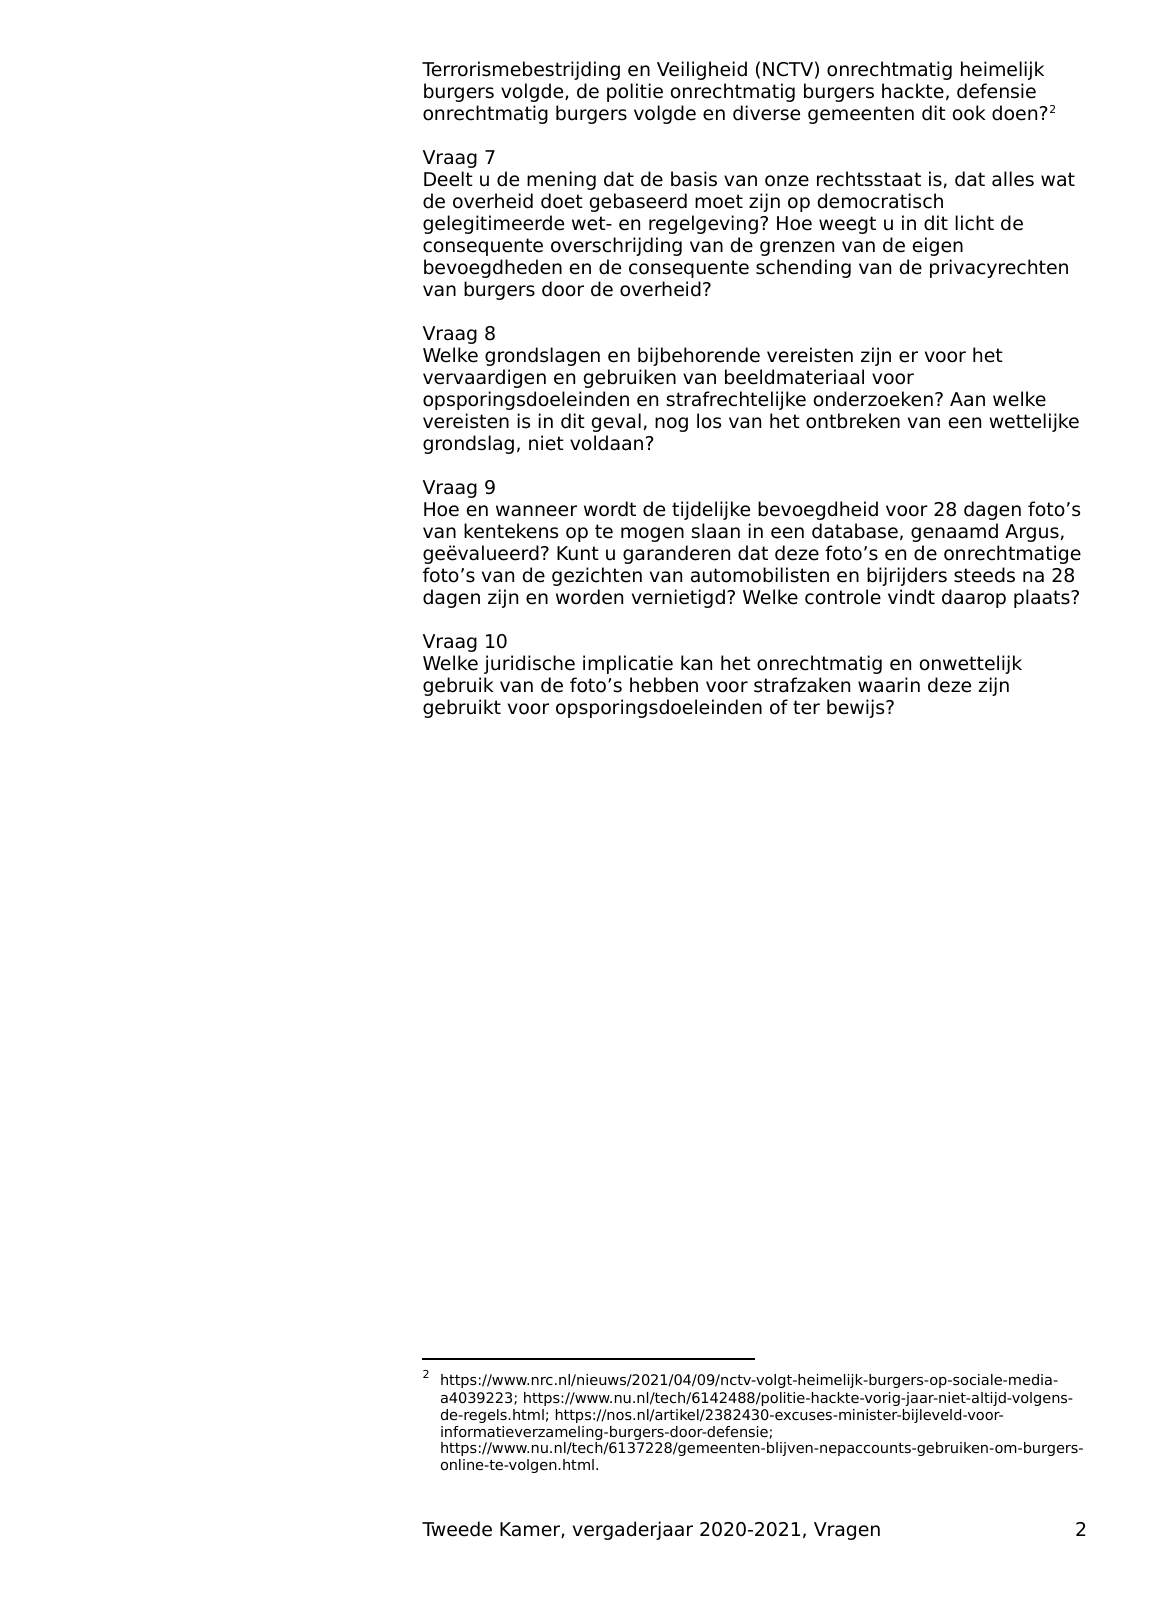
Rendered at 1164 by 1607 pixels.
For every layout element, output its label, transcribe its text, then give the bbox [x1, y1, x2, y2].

text Terrorismebestrijding en Veiligheid (NCTV) onrechtmatig heimelijk burgers volgde, de politie onrechtmatig burgers hackte, defensie onrechtmatig burgers volgde en diverse gemeenten dit ook doen? [422, 59, 1087, 125]
text Vraag 9 [422, 477, 1087, 499]
text Vraag 7 [422, 147, 1087, 169]
text https://www.nrc.nl/nieuws/2021/04/09/nctv-volgt-heimelijk-burgers-op-sociale-media-a4039223; https://www.nu.nl/tech/6142488/politie-hackte-vorig-jaar-niet-altijd-volgens-de-regels.html; https://nos.nl/artikel/2382430-excuses-minister-bijleveld-voor-informatieverzameling-burgers-door-defensie; https://www.nu.nl/tech/6137228/gemeenten-blijven-nepaccounts-gebruiken-om-burgers-online-te-volgen.html. [422, 1368, 1087, 1474]
text Vraag 8 [422, 323, 1087, 345]
text Vraag 10 [422, 631, 1087, 653]
text Welke juridische implicatie kan het onrechtmatig en onwettelijk gebruik van de foto’s hebben voor strafzaken waarin deze zijn gebruikt voor opsporingsdoeleinden of ter bewijs? [422, 653, 1087, 719]
text Hoe en wanneer wordt de tijdelijke bevoegdheid voor 28 dagen foto’s van kentekens op te mogen slaan in een database, genaamd Argus, geëvalueerd? Kunt u garanderen dat deze foto’s en de onrechtmatige foto’s van de gezichten van automobilisten en bijrijders steeds na 28 dagen zijn en worden vernietigd? Welke controle vindt daarop plaats? [422, 499, 1087, 609]
text Deelt u de mening dat de basis van onze rechtsstaat is, dat alles wat de overheid doet gebaseerd moet zijn op democratisch gelegitimeerde wet- en regelgeving? Hoe weegt u in dit licht de consequente overschrijding van de grenzen van de eigen bevoegdheden en de consequente schending van de privacyrechten van burgers door de overheid? [422, 169, 1087, 301]
text Welke grondslagen en bijbehorende vereisten zijn er voor het vervaardigen en gebruiken van beeldmateriaal voor opsporingsdoeleinden en strafrechtelijke onderzoeken? Aan welke vereisten is in dit geval, nog los van het ontbreken van een wettelijke grondslag, niet voldaan? [422, 345, 1087, 455]
